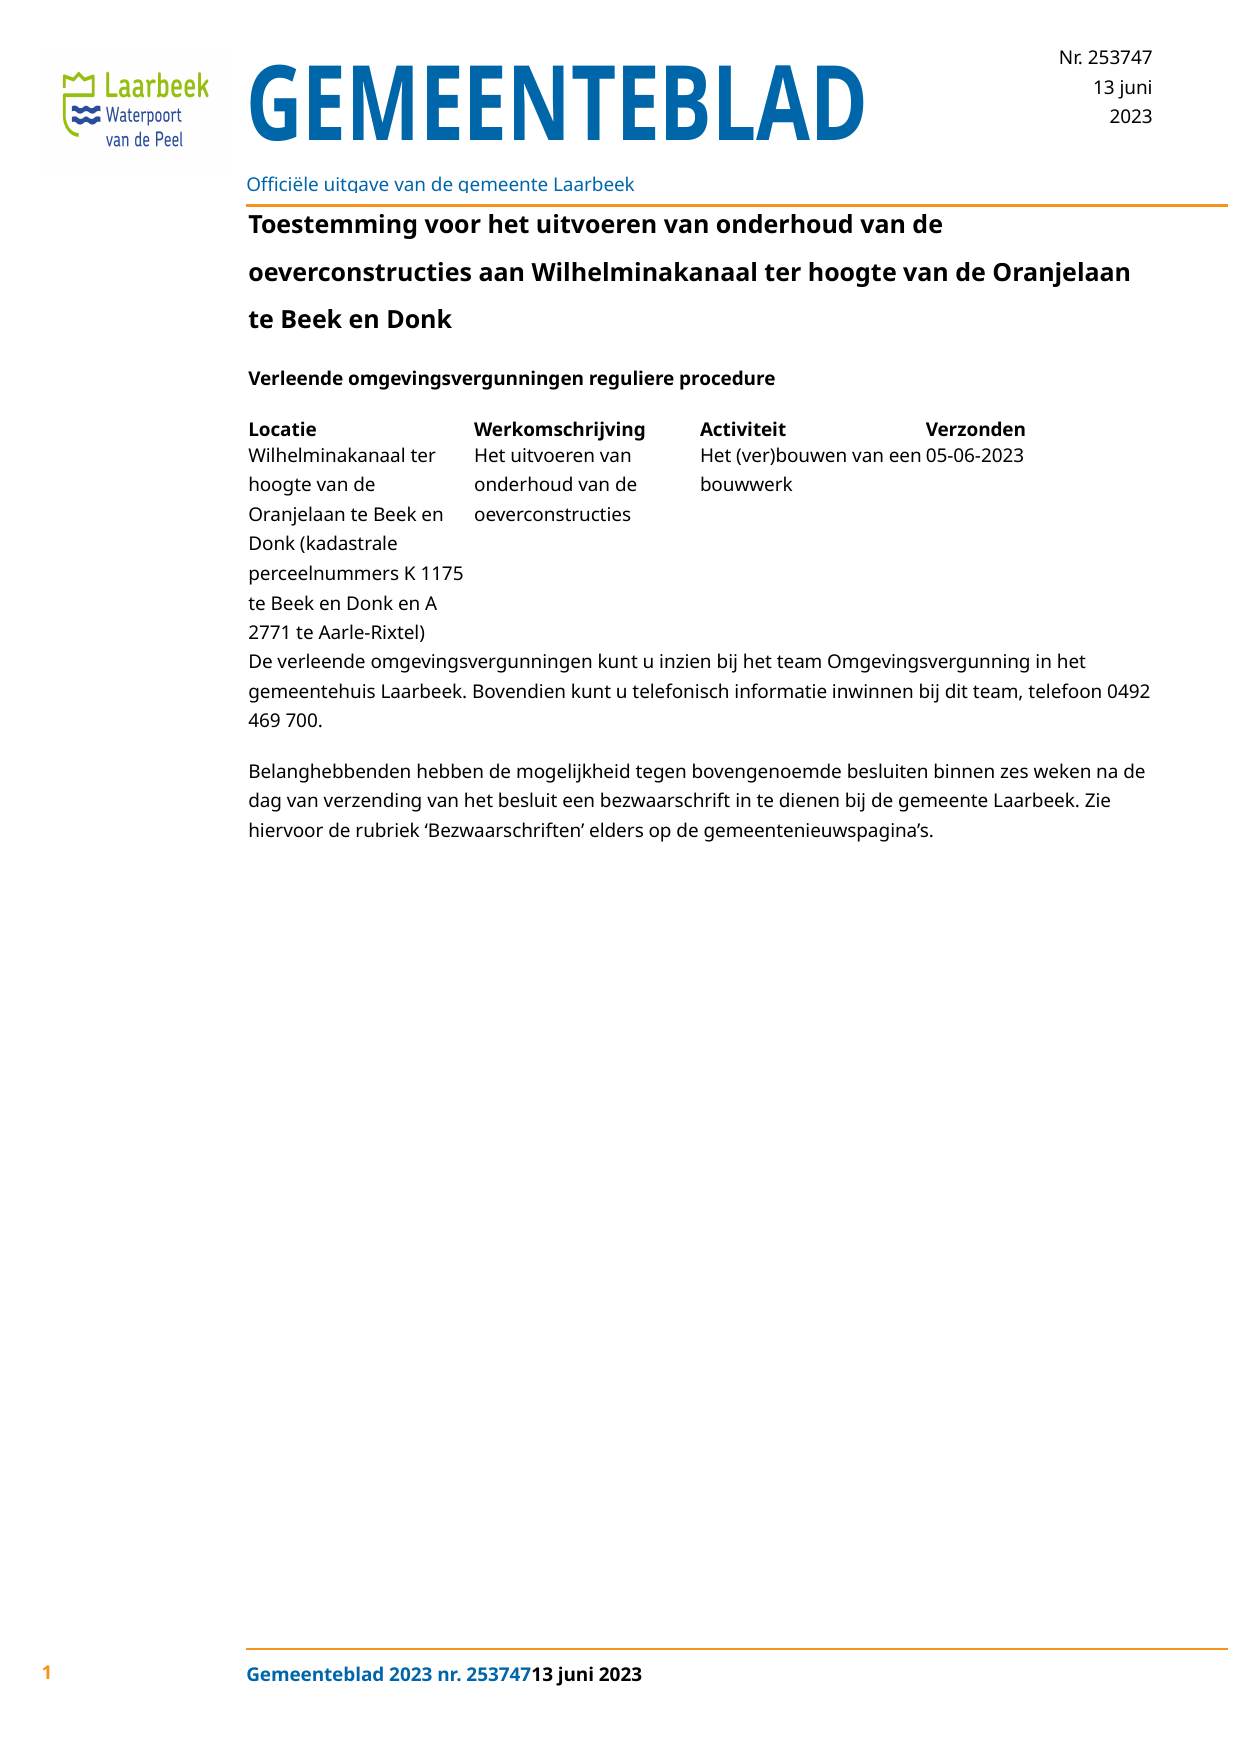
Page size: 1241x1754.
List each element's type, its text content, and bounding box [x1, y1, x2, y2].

text Verleende omgevingsvergunningen reguliere procedure [248, 366, 1152, 391]
table_cell 05-06-2023 [926, 442, 1152, 645]
table_cell Het uitvoeren van onderhoud van de oeverconstructies [474, 442, 700, 645]
text Belanghebbenden hebben de mogelijkheid tegen bovengenoemde besluiten binnen zes weken na de dag van verzending van het besluit een bezwaarschrift in te dienen bij de gemeente Laarbeek. Zie hiervoor de rubriek ‘Bezwaarschriften’ elders op de gemeentenieuwspagina’s. [248, 758, 1152, 843]
table_cell Het (ver)bouwen van een bouwwerk [700, 442, 926, 645]
table_header Locatie [248, 416, 474, 442]
table_cell Wilhelminakanaal ter hoogte van de Oranjelaan te Beek en Donk (kadastrale perceelnummers K 1175 te Beek en Donk en A 2771 te Aarle-Rixtel) [248, 442, 474, 645]
text Toestemming voor het uitvoeren van onderhoud van de oeverconstructies aan Wilhelminakanaal ter hoogte van de Oranjelaan te Beek en Donk [248, 207, 1152, 336]
text De verleende omgevingsvergunningen kunt u inzien bij het team Omgevingsvergunning in het gemeentehuis Laarbeek. Bovendien kunt u telefonisch informatie inwinnen bij dit team, telefoon 0492 469 700. [248, 648, 1152, 733]
table_header Activiteit [700, 416, 926, 442]
table_header Verzonden [926, 416, 1152, 442]
table_header Werkomschrijving [474, 416, 700, 442]
picture [41, 47, 231, 172]
